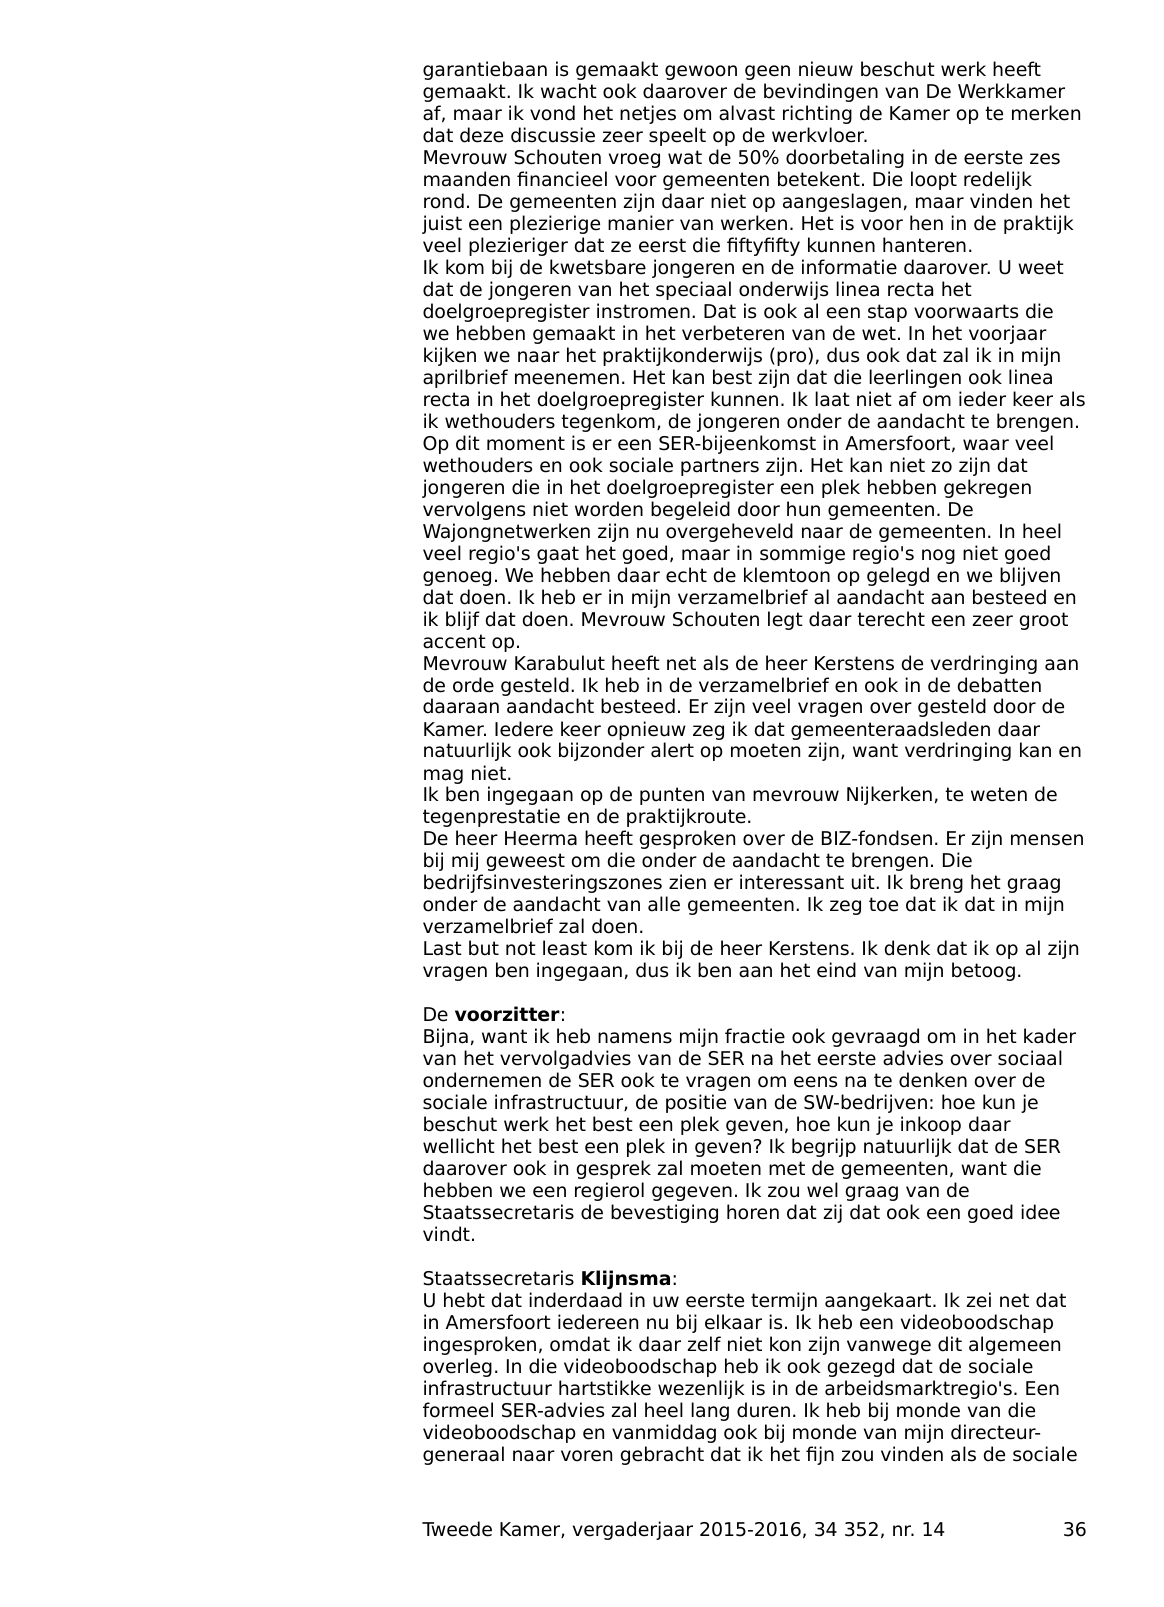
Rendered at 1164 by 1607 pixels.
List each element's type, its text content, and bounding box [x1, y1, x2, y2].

text Last but not least kom ik bij de heer Kerstens. Ik denk dat ik op al zijn vragen ben ingegaan, dus ik ben aan het eind van mijn betoog. [422, 938, 1087, 982]
text garantiebaan is gemaakt gewoon geen nieuw beschut werk heeft gemaakt. Ik wacht ook daarover de bevindingen van De Werkkamer af, maar ik vond het netjes om alvast richting de Kamer op te merken dat deze discussie zeer speelt op de werkvloer. [422, 59, 1087, 147]
text U hebt dat inderdaad in uw eerste termijn aangekaart. Ik zei net dat in Amersfoort iedereen nu bij elkaar is. Ik heb een videoboodschap ingesproken, omdat ik daar zelf niet kon zijn vanwege dit algemeen overleg. In die videoboodschap heb ik ook gezegd dat de sociale infrastructuur hartstikke wezenlijk is in de arbeidsmarktregio's. Een formeel SER-advies zal heel lang duren. Ik heb bij monde van die videoboodschap en vanmiddag ook bij monde van mijn directeur-generaal naar voren gebracht dat ik het fijn zou vinden als de sociale [422, 1290, 1087, 1466]
text Ik ben ingegaan op de punten van mevrouw Nijkerken, te weten de tegenprestatie en de praktijkroute. [422, 784, 1087, 828]
text Bijna, want ik heb namens mijn fractie ook gevraagd om in het kader van het vervolgadvies van de SER na het eerste advies over sociaal ondernemen de SER ook te vragen om eens na te denken over de sociale infrastructuur, de positie van de SW-bedrijven: hoe kun je beschut werk het best een plek geven, hoe kun je inkoop daar wellicht het best een plek in geven? Ik begrijp natuurlijk dat de SER daarover ook in gesprek zal moeten met de gemeenten, want die hebben we een regierol gegeven. Ik zou wel graag van de Staatssecretaris de bevestiging horen dat zij dat ook een goed idee vindt. [422, 1026, 1087, 1246]
text Mevrouw Karabulut heeft net als de heer Kerstens de verdringing aan de orde gesteld. Ik heb in de verzamelbrief en ook in de debatten daaraan aandacht besteed. Er zijn veel vragen over gesteld door de Kamer. Iedere keer opnieuw zeg ik dat gemeenteraadsleden daar natuurlijk ook bijzonder alert op moeten zijn, want verdringing kan en mag niet. [422, 652, 1087, 784]
text De voorzitter: [422, 1004, 1087, 1026]
text Ik kom bij de kwetsbare jongeren en de informatie daarover. U weet dat de jongeren van het speciaal onderwijs linea recta het doelgroepregister instromen. Dat is ook al een stap voorwaarts die we hebben gemaakt in het verbeteren van de wet. In het voorjaar kijken we naar het praktijkonderwijs (pro), dus ook dat zal ik in mijn aprilbrief meenemen. Het kan best zijn dat die leerlingen ook linea recta in het doelgroepregister kunnen. Ik laat niet af om ieder keer als ik wethouders tegenkom, de jongeren onder de aandacht te brengen. Op dit moment is er een SER-bijeenkomst in Amersfoort, waar veel wethouders en ook sociale partners zijn. Het kan niet zo zijn dat jongeren die in het doelgroepregister een plek hebben gekregen vervolgens niet worden begeleid door hun gemeenten. De Wajongnetwerken zijn nu overgeheveld naar de gemeenten. In heel veel regio's gaat het goed, maar in sommige regio's nog niet goed genoeg. We hebben daar echt de klemtoon op gelegd en we blijven dat doen. Ik heb er in mijn verzamelbrief al aandacht aan besteed en ik blijf dat doen. Mevrouw Schouten legt daar terecht een zeer groot accent op. [422, 257, 1087, 652]
text Staatssecretaris Klijnsma: [422, 1268, 1087, 1290]
text Mevrouw Schouten vroeg wat de 50% doorbetaling in de eerste zes maanden financieel voor gemeenten betekent. Die loopt redelijk rond. De gemeenten zijn daar niet op aangeslagen, maar vinden het juist een plezierige manier van werken. Het is voor hen in de praktijk veel plezieriger dat ze eerst die fiftyfifty kunnen hanteren. [422, 147, 1087, 257]
text De heer Heerma heeft gesproken over de BIZ-fondsen. Er zijn mensen bij mij geweest om die onder de aandacht te brengen. Die bedrijfsinvesteringszones zien er interessant uit. Ik breng het graag onder de aandacht van alle gemeenten. Ik zeg toe dat ik dat in mijn verzamelbrief zal doen. [422, 828, 1087, 938]
